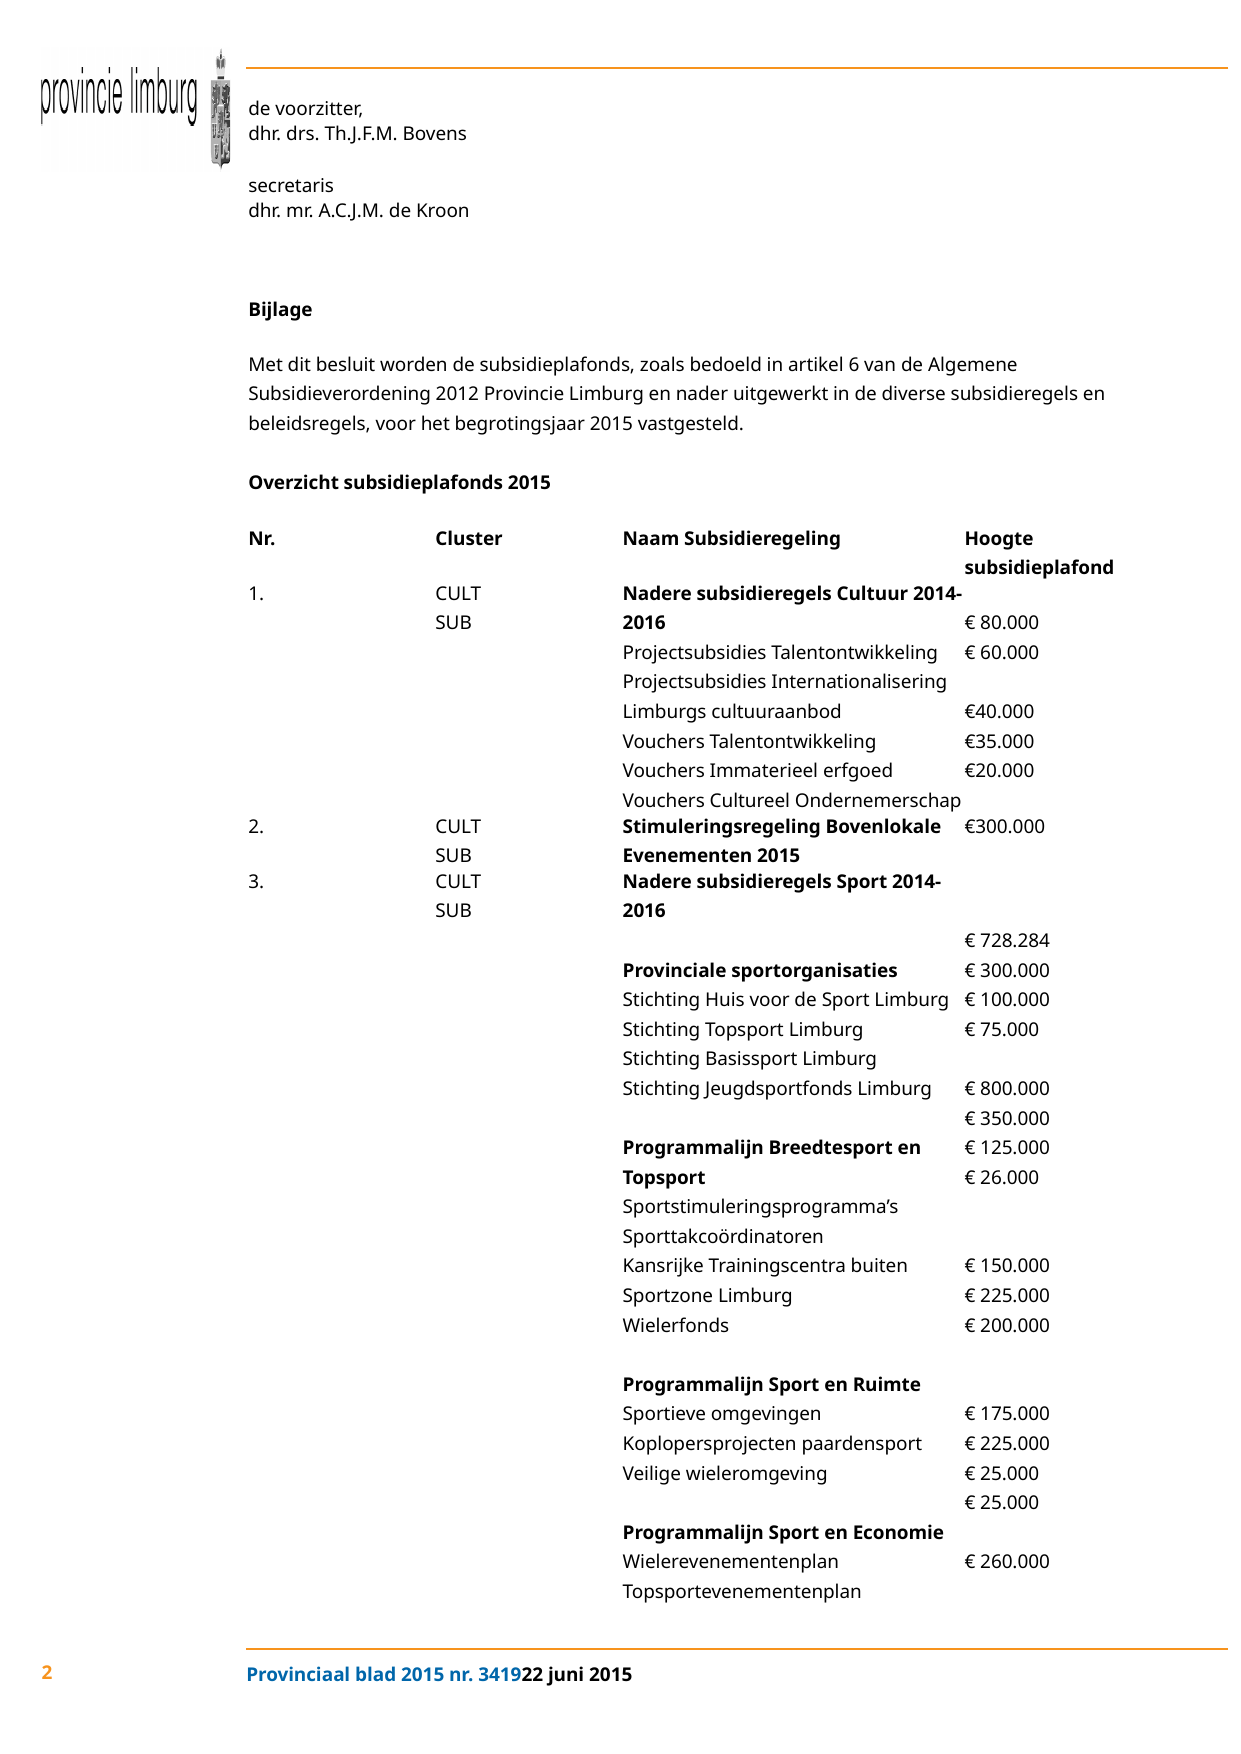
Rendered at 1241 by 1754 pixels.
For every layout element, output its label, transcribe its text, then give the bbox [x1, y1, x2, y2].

text dhr. drs. Th.J.F.M. Bovens [248, 121, 1152, 146]
table_cell 3. [248, 868, 435, 1604]
table_cell €300.000 [964, 813, 1152, 868]
table_cell CULT SUB [435, 868, 622, 1604]
table_header Naam Subsidieregeling [623, 525, 964, 580]
table_cell 2. [248, 813, 435, 868]
text Met dit besluit worden de subsidieplafonds, zoals bedoeld in artikel 6 van de Algemene Subsidieverordening 2012 Provincie Limburg en nader uitgewerkt in de diverse subsidieregels en beleidsregels, voor het begrotingsjaar 2015 vastgesteld. [248, 351, 1152, 436]
text de voorzitter, [248, 95, 1152, 121]
table_cell CULT SUB [435, 813, 622, 868]
text dhr. mr. A.C.J.M. de Kroon [248, 198, 1152, 223]
table_cell CULT SUB [435, 580, 622, 813]
table_cell Nadere subsidieregels Cultuur 2014-2016 Projectsubsidies Talentontwikkeling Projectsubsidies Internationalisering Limburgs cultuuraanbod Vouchers Talentontwikkeling Vouchers Immaterieel erfgoed Vouchers Cultureel Ondernemerschap [623, 580, 964, 813]
table_cell € 728.284 € 300.000 € 100.000 € 75.000 € 800.000 € 350.000 € 125.000 € 26.000 € 150.000 € 225.000 € 200.000 € 175.000 € 225.000 € 25.000 € 25.000 € 260.000 [964, 868, 1152, 1604]
table_cell Stimuleringsregeling Bovenlokale Evenementen 2015 [623, 813, 964, 868]
table_cell Nadere subsidieregels Sport 2014-2016 Provinciale sportorganisaties Stichting Huis voor de Sport Limburg Stichting Topsport Limburg Stichting Basissport Limburg Stichting Jeugdsportfonds Limburg Programmalijn Breedtesport en Topsport Sportstimuleringsprogramma’s Sporttakcoördinatoren Kansrijke Trainingscentra buiten Sportzone Limburg Wielerfonds Programmalijn Sport en Ruimte Sportieve omgevingen Koplopersprojecten paardensport Veilige wieleromgeving Programmalijn Sport en Economie Wielerevenementenplan Topsportevenementenplan [623, 868, 964, 1604]
picture [41, 47, 231, 172]
table_header Hoogte subsidieplafond [964, 525, 1152, 580]
text secretaris [248, 172, 1152, 198]
table_header Cluster [435, 525, 622, 580]
table_cell € 80.000 € 60.000 €40.000 €35.000 €20.000 [964, 580, 1152, 813]
table_cell 1. [248, 580, 435, 813]
text Bijlage [248, 296, 1152, 321]
table_header Nr. [248, 525, 435, 580]
text Overzicht subsidieplafonds 2015 [248, 469, 1152, 495]
